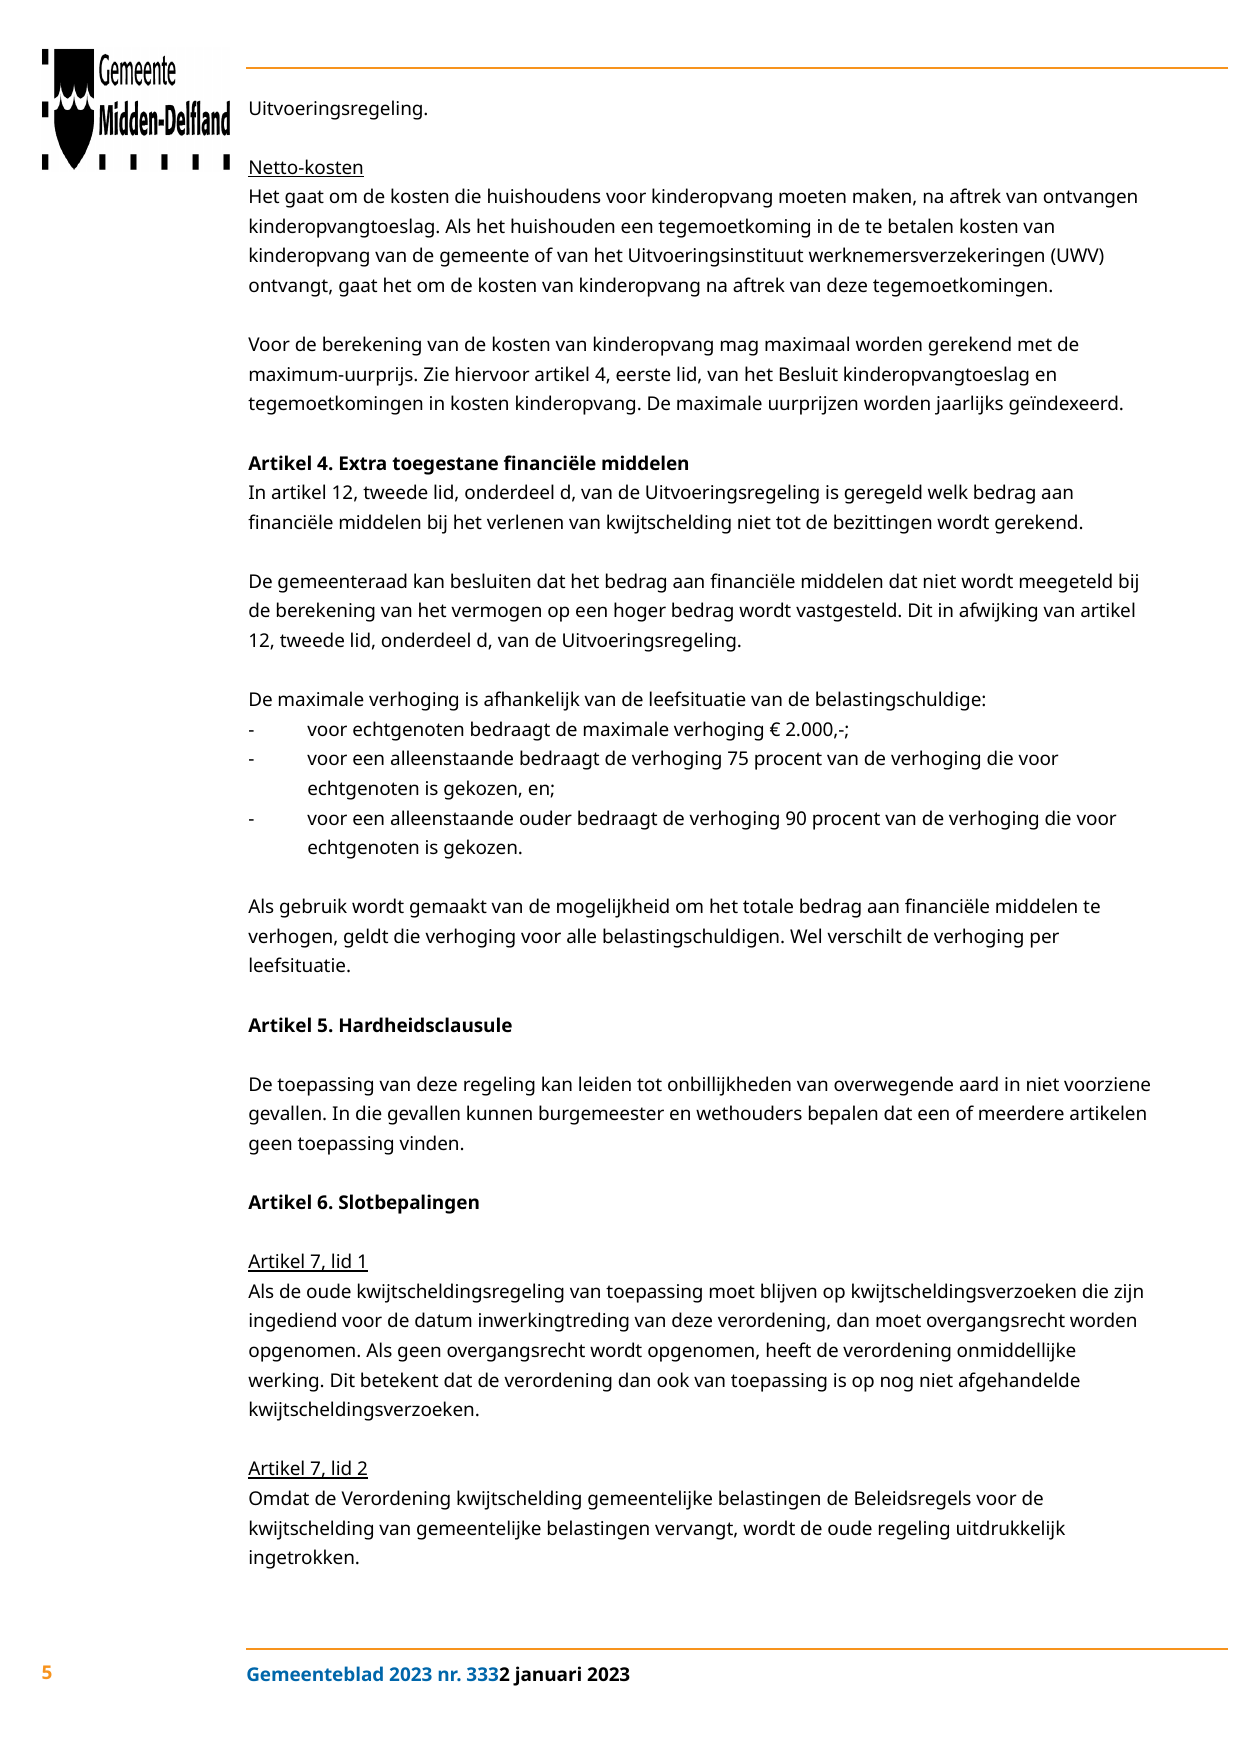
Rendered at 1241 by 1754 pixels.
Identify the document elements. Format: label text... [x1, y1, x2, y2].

text Netto-kosten [248, 154, 1152, 180]
list voor een alleenstaande bedraagt de verhoging 75 procent van de verhoging die voor echtgenoten is gekozen, en; [248, 746, 1152, 801]
text Als gebruik wordt gemaakt van de mogelijkheid om het totale bedrag aan financiële middelen te verhogen, geldt die verhoging voor alle belastingschuldigen. Wel verschilt de verhoging per leefsituatie. [248, 893, 1152, 978]
text Als de oude kwijtscheldingsregeling van toepassing moet blijven op kwijtscheldingsverzoeken die zijn ingediend voor de datum inwerkingtreding van deze verordening, dan moet overgangsrecht worden opgenomen. Als geen overgangsrecht wordt opgenomen, heeft de verordening onmiddellijke werking. Dit betekent dat de verordening dan ook van toepassing is op nog niet afgehandelde kwijtscheldingsverzoeken. [248, 1278, 1152, 1422]
list voor echtgenoten bedraagt de maximale verhoging € 2.000,-; [248, 716, 1152, 742]
text Omdat de Verordening kwijtschelding gemeentelijke belastingen de Beleidsregels voor de kwijtschelding van gemeentelijke belastingen vervangt, wordt de oude regeling uitdrukkelijk ingetrokken. [248, 1485, 1152, 1570]
text De gemeenteraad kan besluiten dat het bedrag aan financiële middelen dat niet wordt meegeteld bij de berekening van het vermogen op een hoger bedrag wordt vastgesteld. Dit in afwijking van artikel 12, tweede lid, onderdeel d, van de Uitvoeringsregeling. [248, 568, 1152, 653]
text In artikel 12, tweede lid, onderdeel d, van de Uitvoeringsregeling is geregeld welk bedrag aan financiële middelen bij het verlenen van kwijtschelding niet tot de bezittingen wordt gerekend. [248, 479, 1152, 535]
text Uitvoeringsregeling. [248, 95, 1152, 121]
text Het gaat om de kosten die huishoudens voor kinderopvang moeten maken, na aftrek van ontvangen kinderopvangtoeslag. Als het huishouden een tegemoetkoming in de te betalen kosten van kinderopvang van de gemeente of van het Uitvoeringsinstituut werknemersverzekeringen (UWV) ontvangt, gaat het om de kosten van kinderopvang na aftrek van deze tegemoetkomingen. [248, 183, 1152, 298]
text Voor de berekening van de kosten van kinderopvang mag maximaal worden gerekend met de maximum-uurprijs. Zie hiervoor artikel 4, eerste lid, van het Besluit kinderopvangtoeslag en tegemoetkomingen in kosten kinderopvang. De maximale uurprijzen worden jaarlijks geïndexeerd. [248, 331, 1152, 416]
text Artikel 6. Slotbepalingen [248, 1189, 1152, 1215]
text Artikel 4. Extra toegestane financiële middelen [248, 450, 1152, 476]
text De toepassing van deze regeling kan leiden tot onbillijkheden van overwegende aard in niet voorziene gevallen. In die gevallen kunnen burgemeester en wethouders bepalen dat een of meerdere artikelen geen toepassing vinden. [248, 1071, 1152, 1156]
picture [41, 47, 231, 172]
text De maximale verhoging is afhankelijk van de leefsituatie van de belastingschuldige: [248, 686, 1152, 712]
text Artikel 7, lid 2 [248, 1456, 1152, 1481]
list voor een alleenstaande ouder bedraagt de verhoging 90 procent van de verhoging die voor echtgenoten is gekozen. [248, 805, 1152, 860]
text Artikel 7, lid 1 [248, 1248, 1152, 1274]
text Artikel 5. Hardheidsclausule [248, 1012, 1152, 1038]
